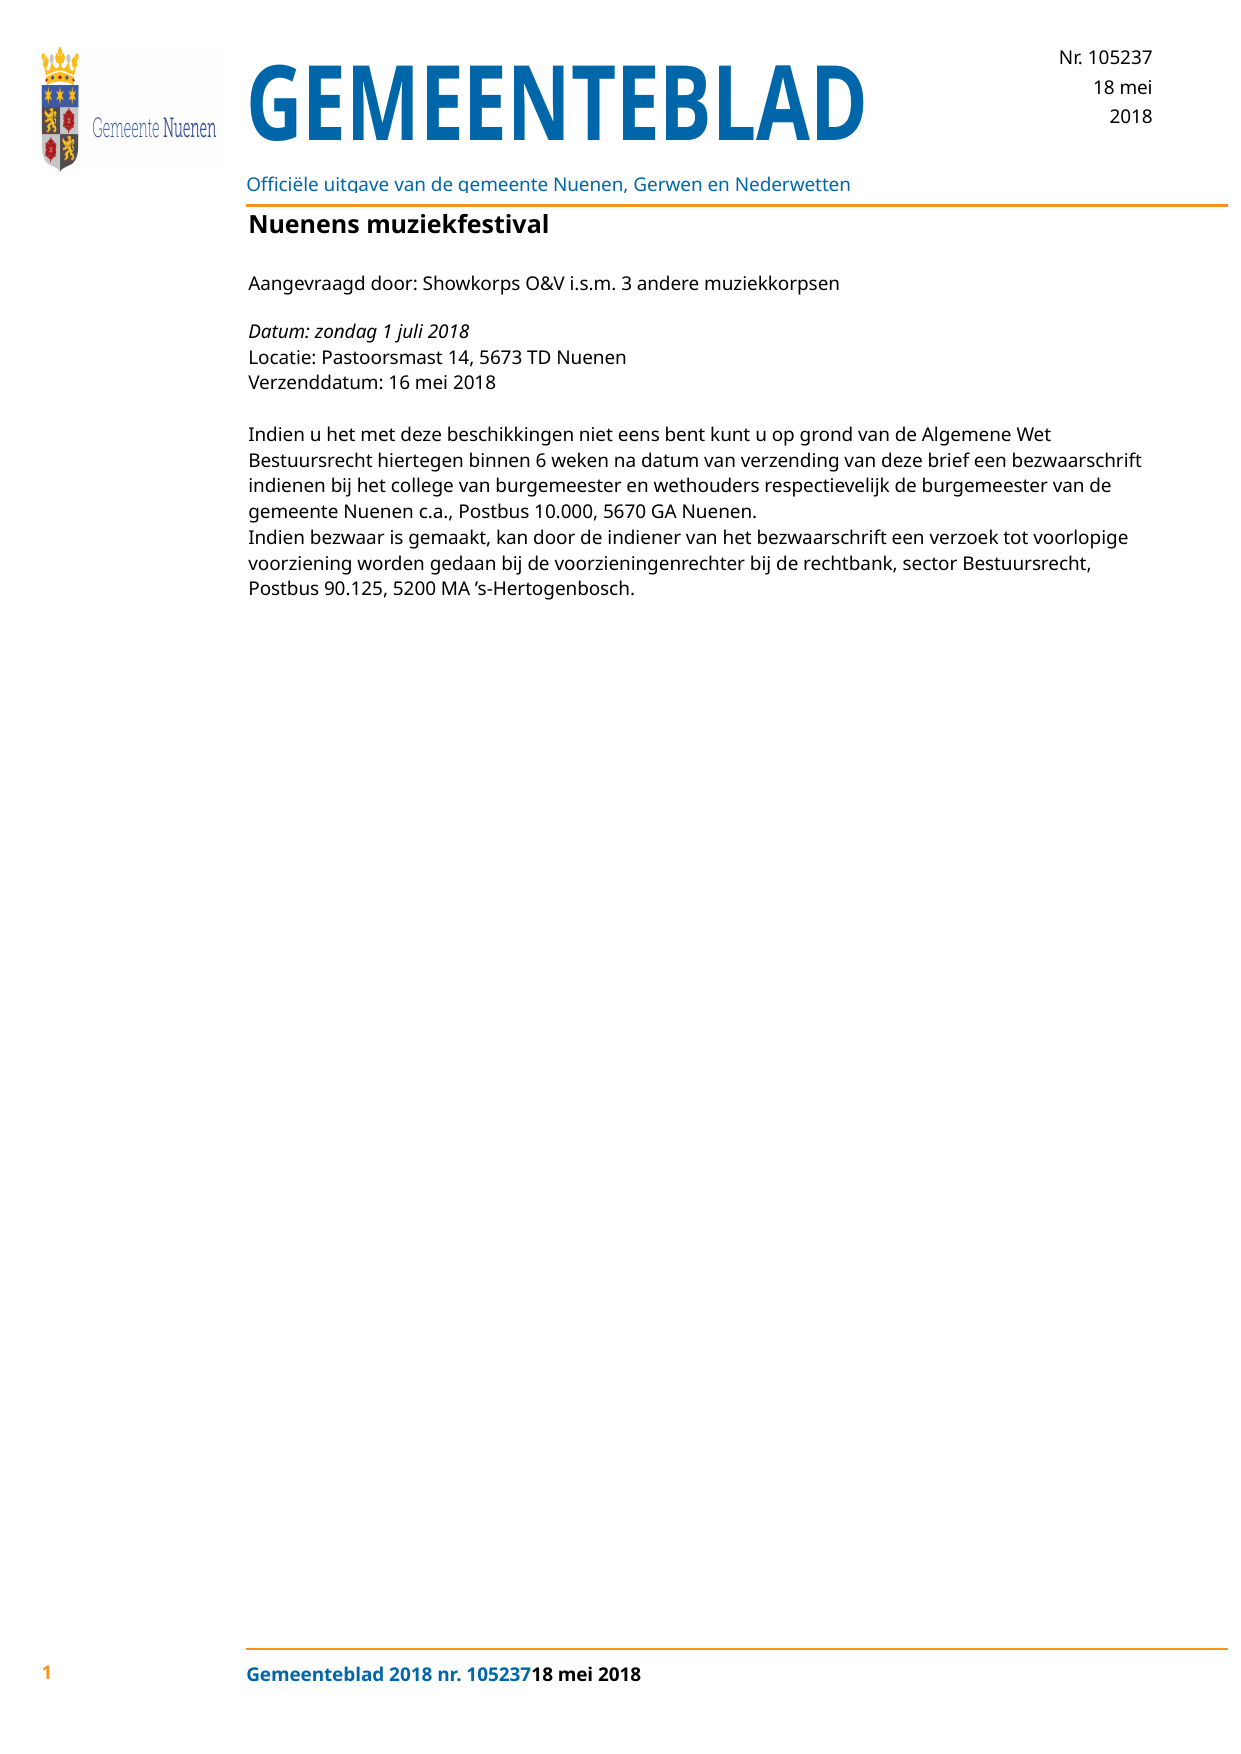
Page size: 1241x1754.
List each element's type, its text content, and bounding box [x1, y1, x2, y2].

text Indien u het met deze beschikkingen niet eens bent kunt u op grond van de Algemene Wet Bestuursrecht hiertegen binnen 6 weken na datum van verzending van deze brief een bezwaarschrift indienen bij het college van burgemeester en wethouders respectievelijk de burgemeester van de gemeente Nuenen c.a., Postbus 10.000, 5670 GA Nuenen. [248, 421, 1152, 524]
text Datum: zondag 1 juli 2018 [248, 318, 1152, 344]
text Nuenens muziekfestival [248, 207, 1152, 241]
text Aangevraagd door: Showkorps O&V i.s.m. 3 andere muziekkorpsen [248, 270, 1152, 296]
text Indien bezwaar is gemaakt, kan door de indiener van het bezwaarschrift een verzoek tot voorlopige voorziening worden gedaan bij de voorzieningenrechter bij de rechtbank, sector Bestuursrecht, Postbus 90.125, 5200 MA ’s-Hertogenbosch. [248, 524, 1152, 601]
text Verzenddatum: 16 mei 2018 [248, 369, 1152, 395]
picture [41, 47, 231, 172]
text Locatie: Pastoorsmast 14, 5673 TD Nuenen [248, 344, 1152, 369]
